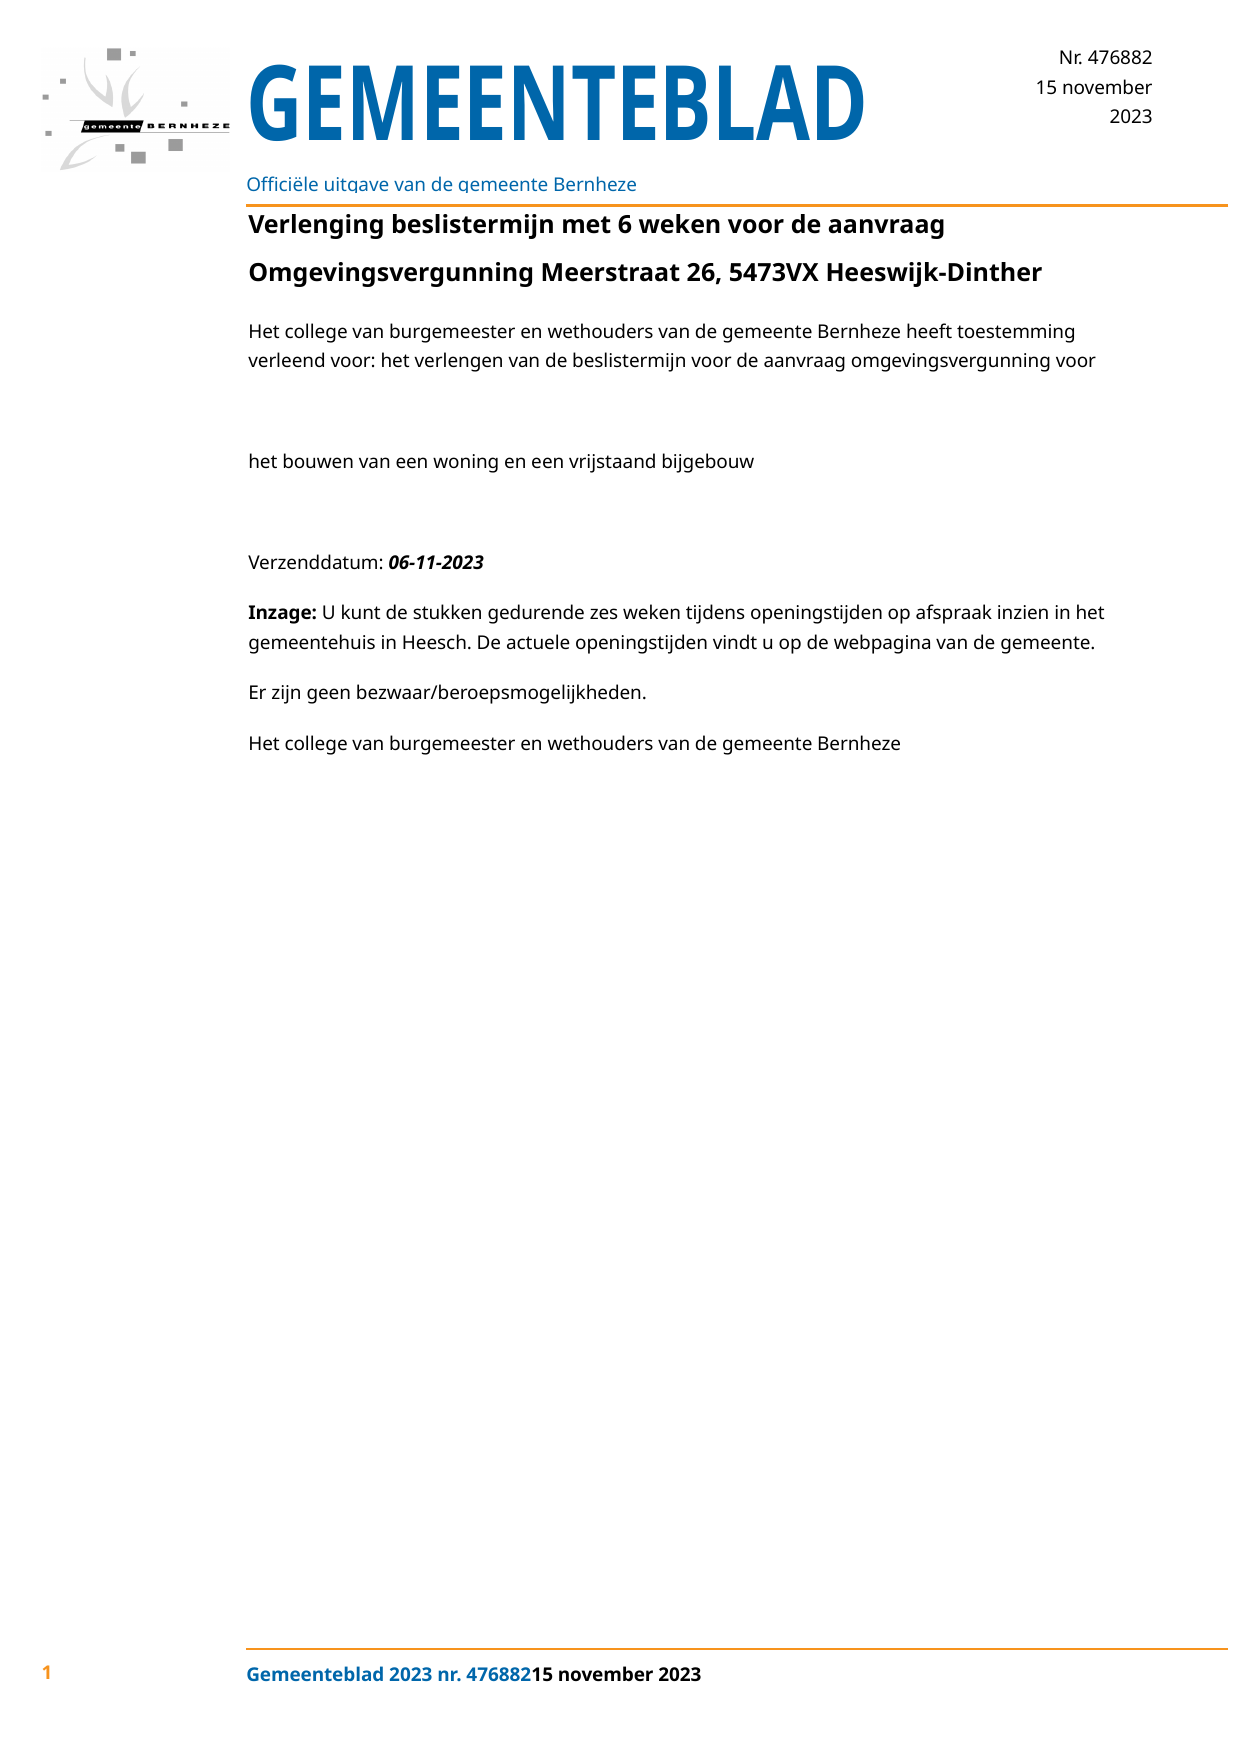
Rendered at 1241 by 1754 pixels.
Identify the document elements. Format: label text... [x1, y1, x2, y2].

text Verzenddatum: 06-11-2023 [248, 549, 1152, 575]
picture [41, 47, 231, 172]
text Er zijn geen bezwaar/beroepsmogelijkheden. [248, 679, 1152, 705]
text Het college van burgemeester en wethouders van de gemeente Bernheze heeft toestemming verleend voor: het verlengen van de beslistermijn voor de aanvraag omgevingsvergunning voor [248, 318, 1152, 373]
text het bouwen van een woning en een vrijstaand bijgebouw [248, 448, 1152, 474]
text Het college van burgemeester en wethouders van de gemeente Bernheze [248, 730, 1152, 756]
text Inzage: U kunt de stukken gedurende zes weken tijdens openingstijden op afspraak inzien in het gemeentehuis in Heesch. De actuele openingstijden vindt u op de webpagina van de gemeente. [248, 599, 1152, 655]
text Verlenging beslistermijn met 6 weken voor de aanvraag Omgevingsvergunning Meerstraat 26, 5473VX Heeswijk-Dinther [248, 207, 1152, 288]
